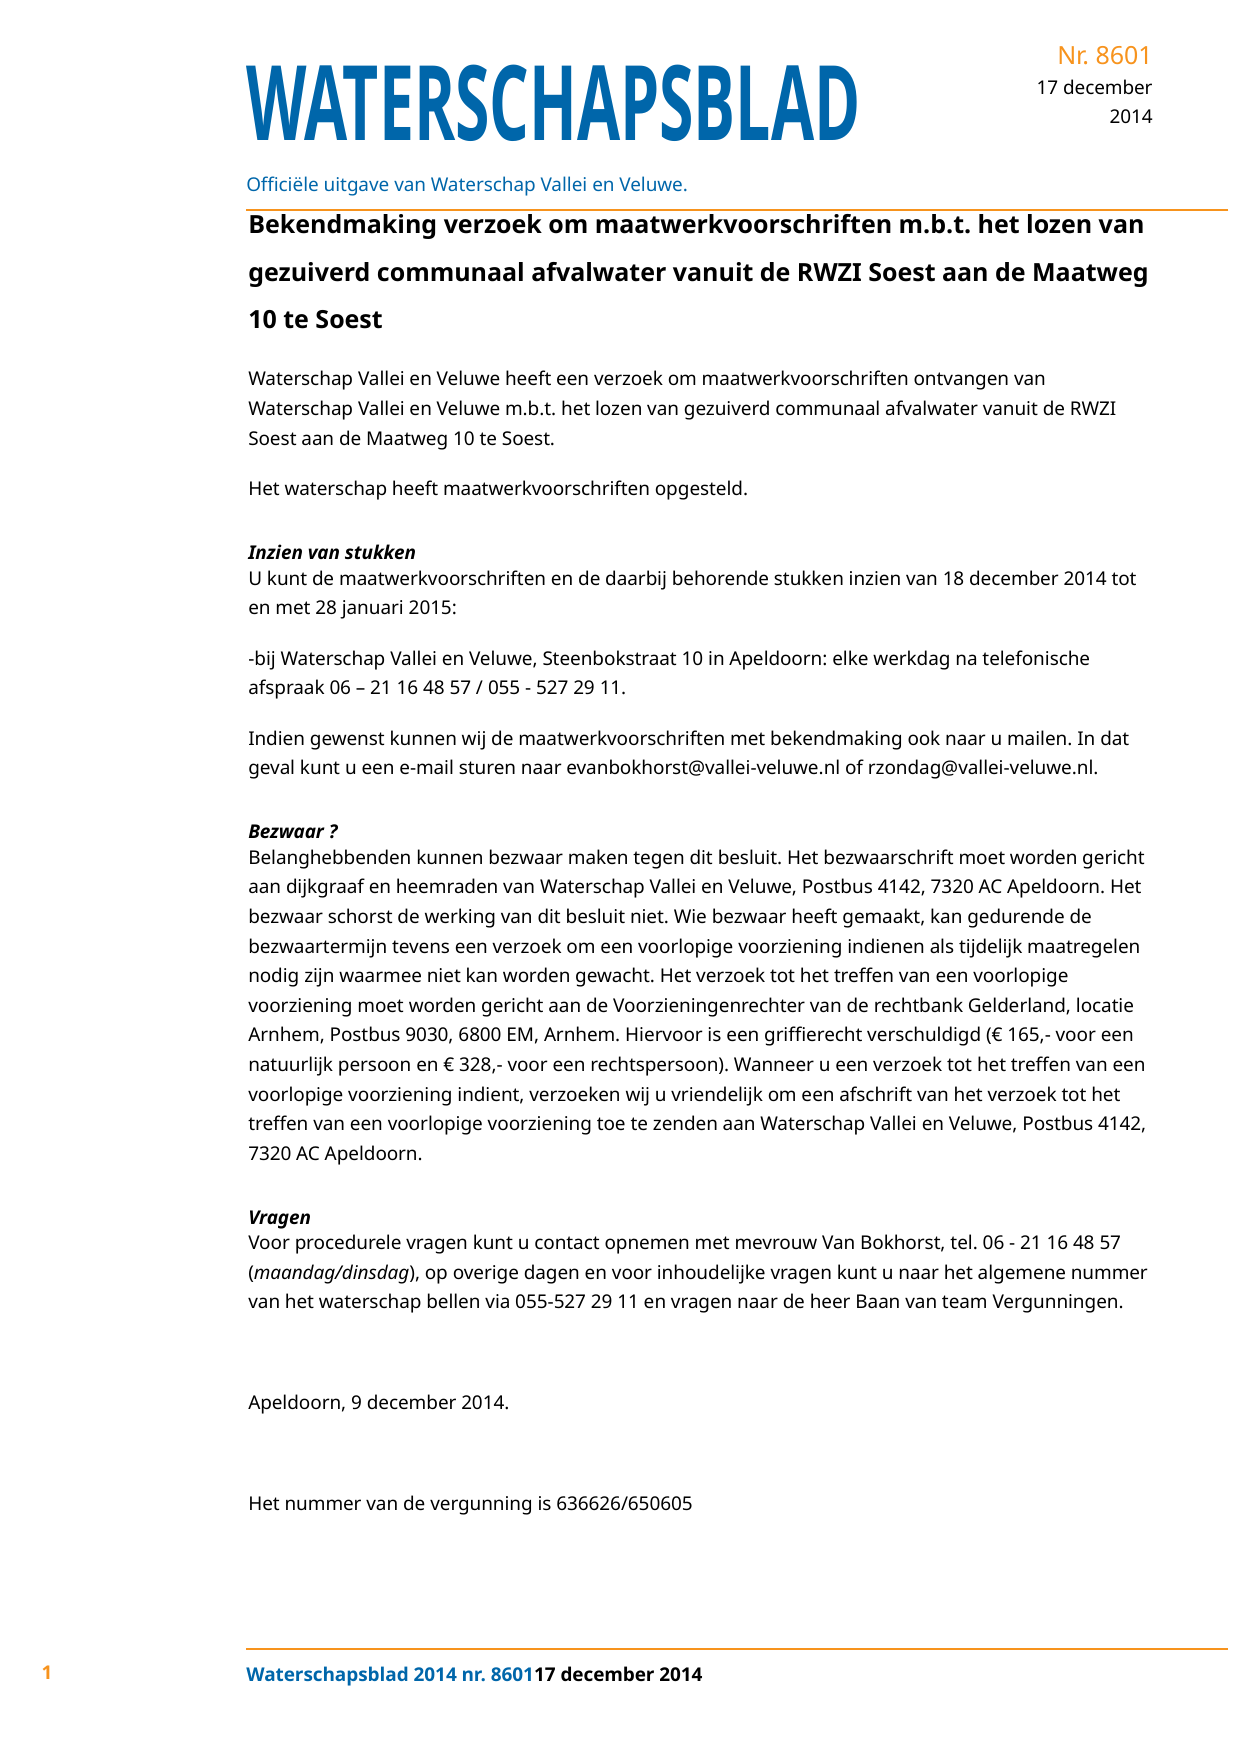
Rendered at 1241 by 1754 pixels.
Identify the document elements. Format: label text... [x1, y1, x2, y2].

text Het waterschap heeft maatwerkvoorschriften opgesteld. [248, 475, 1152, 501]
text Voor procedurele vragen kunt u contact opnemen met mevrouw Van Bokhorst, tel. 06 - 21 16 48 57 (maandag/dinsdag), op overige dagen en voor inhoudelijke vragen kunt u naar het algemene nummer van het waterschap bellen via 055-527 29 11 en vragen naar de heer Baan van team Vergunningen. [248, 1229, 1152, 1314]
text Het nummer van de vergunning is 636626/650605 [248, 1490, 1152, 1516]
text U kunt de maatwerkvoorschriften en de daarbij behorende stukken inzien van 18 december 2014 tot en met 28 januari 2015: [248, 565, 1152, 620]
text Indien gewenst kunnen wij de maatwerkvoorschriften met bekendmaking ook naar u mailen. In dat geval kunt u een e-mail sturen naar evanbokhorst@vallei-veluwe.nl of rzondag@vallei-veluwe.nl. [248, 725, 1152, 780]
text Bekendmaking verzoek om maatwerkvoorschriften m.b.t. het lozen van gezuiverd communaal afvalwater vanuit de RWZI Soest aan de Maatweg 10 te Soest [248, 211, 1152, 336]
text Belanghebbenden kunnen bezwaar maken tegen dit besluit. Het bezwaarschrift moet worden gericht aan dijkgraaf en heemraden van Waterschap Vallei en Veluwe, Postbus 4142, 7320 AC Apeldoorn. Het bezwaar schorst de werking van dit besluit niet. Wie bezwaar heeft gemaakt, kan gedurende de bezwaartermijn tevens een verzoek om een voorlopige voorziening indienen als tijdelijk maatregelen nodig zijn waarmee niet kan worden gewacht. Het verzoek tot het treffen van een voorlopige voorziening moet worden gericht aan de Voorzieningenrechter van de rechtbank Gelderland, locatie Arnhem, Postbus 9030, 6800 EM, Arnhem. Hiervoor is een griffierecht verschuldigd (€ 165,- voor een natuurlijk persoon en € 328,- voor een rechtspersoon). Wanneer u een verzoek tot het treffen van een voorlopige voorziening indient, verzoeken wij u vriendelijk om een afschrift van het verzoek tot het treffen van een voorlopige voorziening toe te zenden aan Waterschap Vallei en Veluwe, Postbus 4142, 7320 AC Apeldoorn. [248, 844, 1152, 1166]
text Apeldoorn, 9 december 2014. [248, 1389, 1152, 1415]
text Waterschap Vallei en Veluwe heeft een verzoek om maatwerkvoorschriften ontvangen van Waterschap Vallei en Veluwe m.b.t. het lozen van gezuiverd communaal afvalwater vanuit de RWZI Soest aan de Maatweg 10 te Soest. [248, 366, 1152, 450]
text Inzien van stukken [248, 539, 1152, 565]
text -bij Waterschap Vallei en Veluwe, Steenbokstraat 10 in Apeldoorn: elke werkdag na telefonische afspraak 06 – 21 16 48 57 / 055 - 527 29 11. [248, 645, 1152, 700]
picture [41, 47, 231, 172]
text Vragen [248, 1204, 1152, 1229]
text Bezwaar ? [248, 818, 1152, 844]
